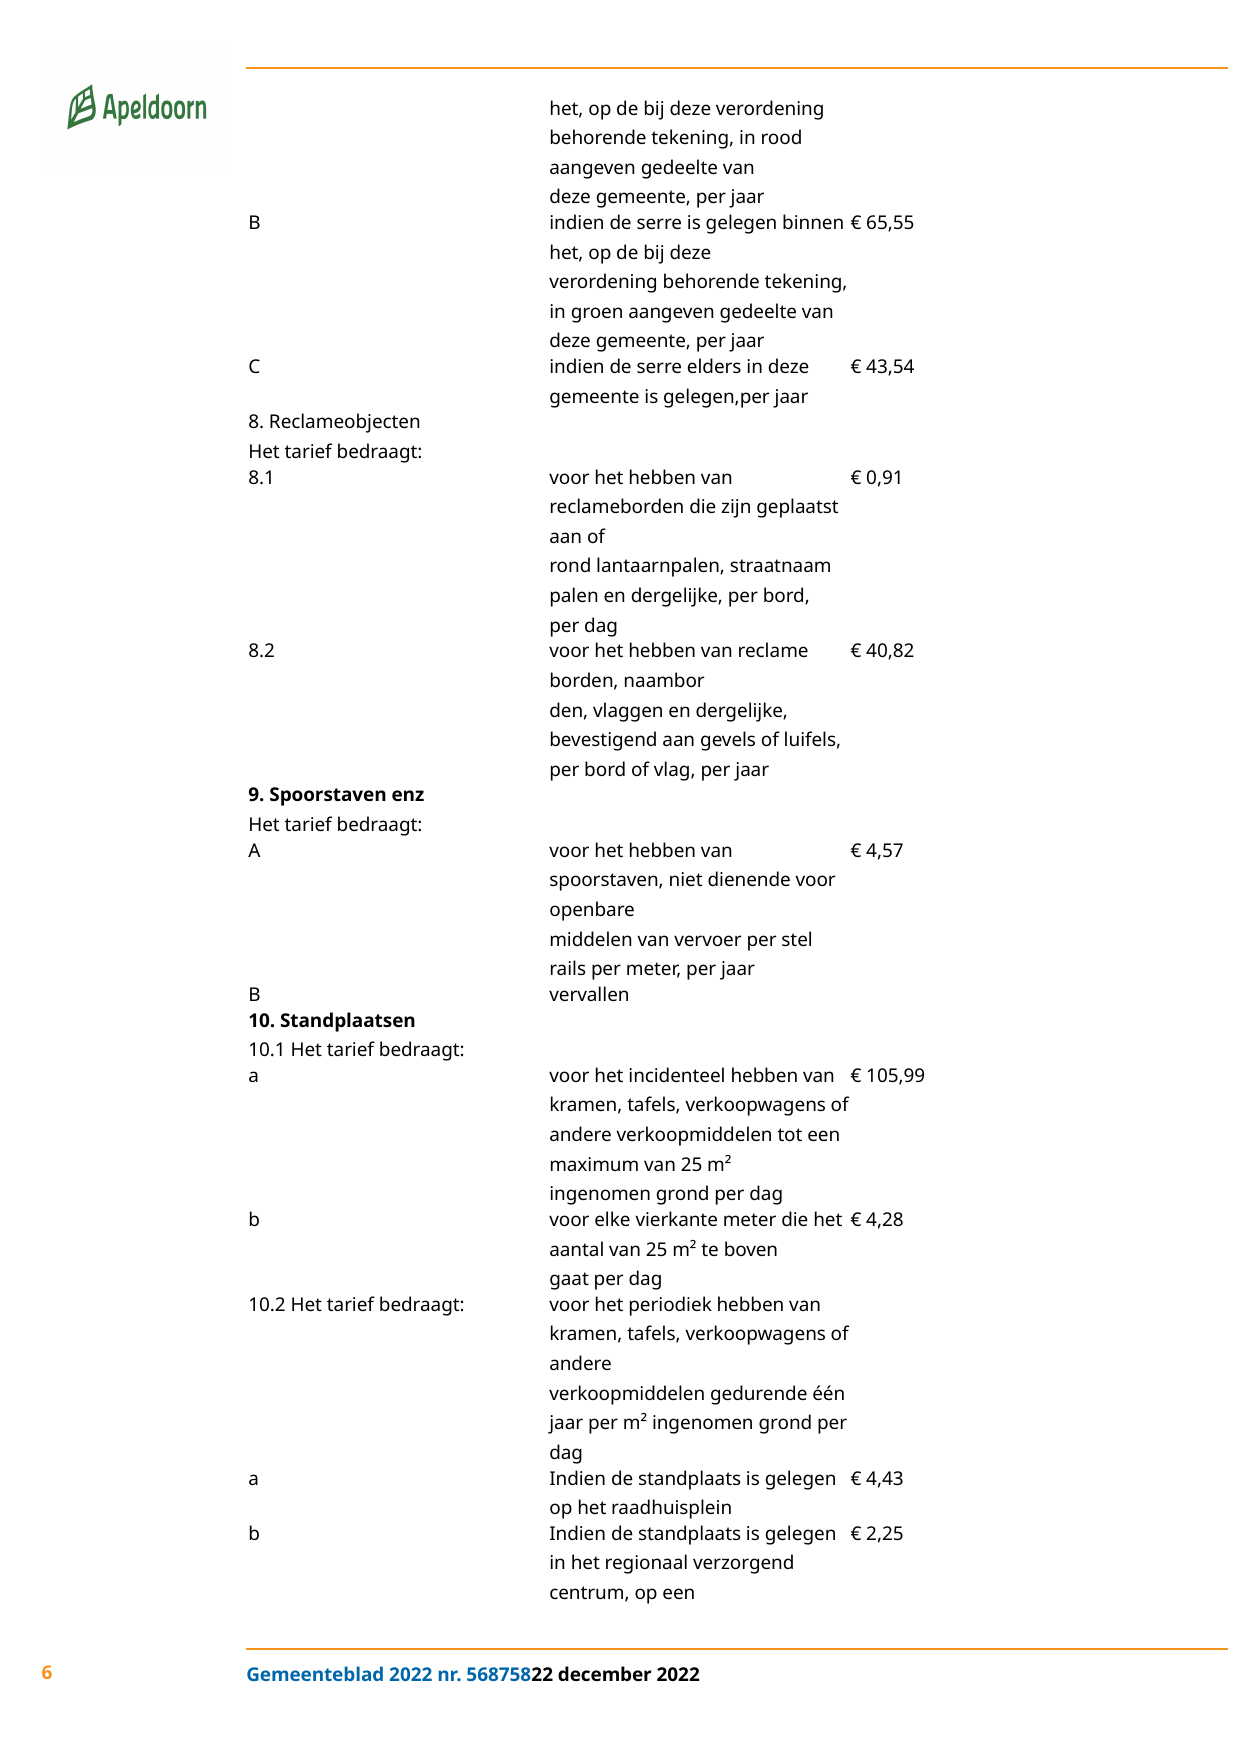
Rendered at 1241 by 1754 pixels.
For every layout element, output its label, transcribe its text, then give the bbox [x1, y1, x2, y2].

table_cell € 43,54 [850, 353, 1152, 409]
table_cell voor elke vierkante meter die het aantal van 25 m² te boven gaat per dag [549, 1206, 850, 1291]
table_cell [850, 981, 1152, 1007]
table_cell € 40,82 [850, 638, 1152, 782]
table_cell 8. Reclameobjecten Het tarief bedraagt: [248, 409, 549, 464]
table_cell a [248, 1465, 549, 1520]
table_cell 8.2 [248, 638, 549, 782]
table_cell € 4,43 [850, 1465, 1152, 1520]
table_cell B [248, 981, 549, 1007]
table_cell € 4,28 [850, 1206, 1152, 1291]
table_cell [850, 409, 1152, 464]
table_cell voor het incidenteel hebben van kramen, tafels, verkoopwagens of andere verkoopmiddelen tot een maximum van 25 m² ingenomen grond per dag [549, 1062, 850, 1206]
table_cell het, op de bij deze verordening behorende tekening, in rood aangeven gedeelte van deze gemeente, per jaar [549, 95, 850, 209]
picture [41, 47, 231, 172]
table_cell B [248, 209, 549, 353]
table_cell € 65,55 [850, 209, 1152, 353]
table_cell 10.2 Het tarief bedraagt: [248, 1291, 549, 1465]
table_cell 9. Spoorstaven enz Het tarief bedraagt: [248, 782, 549, 837]
table_cell € 0,91 [850, 464, 1152, 638]
table_cell [549, 1007, 850, 1062]
table_cell b [248, 1206, 549, 1291]
table_cell vervallen [549, 981, 850, 1007]
table_cell Indien de standplaats is gelegen op het raadhuisplein [549, 1465, 850, 1520]
table_cell C [248, 353, 549, 409]
table_cell [850, 1291, 1152, 1465]
table_cell [549, 782, 850, 837]
table_cell [549, 409, 850, 464]
table_cell [850, 782, 1152, 837]
table_cell voor het periodiek hebben van kramen, tafels, verkoopwagens of andere verkoopmiddelen gedurende één jaar per m² ingenomen grond per dag [549, 1291, 850, 1465]
table_cell a [248, 1062, 549, 1206]
table_cell voor het hebben van spoorstaven, niet dienende voor openbare middelen van vervoer per stel rails per meter, per jaar [549, 837, 850, 981]
table_cell € 4,57 [850, 837, 1152, 981]
table_cell b [248, 1520, 549, 1605]
table_cell indien de serre elders in deze gemeente is gelegen,per jaar [549, 353, 850, 409]
table_cell A [248, 837, 549, 981]
table_cell [850, 95, 1152, 209]
table_cell voor het hebben van reclameborden die zijn geplaatst aan of rond lantaarnpalen, straatnaam palen en dergelijke, per bord, per dag [549, 464, 850, 638]
table_cell € 2,25 [850, 1520, 1152, 1605]
table_cell 10. Standplaatsen 10.1 Het tarief bedraagt: [248, 1007, 549, 1062]
table_cell € 105,99 [850, 1062, 1152, 1206]
table_cell 8.1 [248, 464, 549, 638]
table_cell voor het hebben van reclame borden, naambor den, vlaggen en dergelijke, bevestigend aan gevels of luifels, per bord of vlag, per jaar [549, 638, 850, 782]
table_cell [850, 1007, 1152, 1062]
table_cell Indien de standplaats is gelegen in het regionaal verzorgend centrum, op een [549, 1520, 850, 1605]
table_cell indien de serre is gelegen binnen het, op de bij deze verordening behorende tekening, in groen aangeven gedeelte van deze gemeente, per jaar [549, 209, 850, 353]
table_cell [248, 95, 549, 209]
